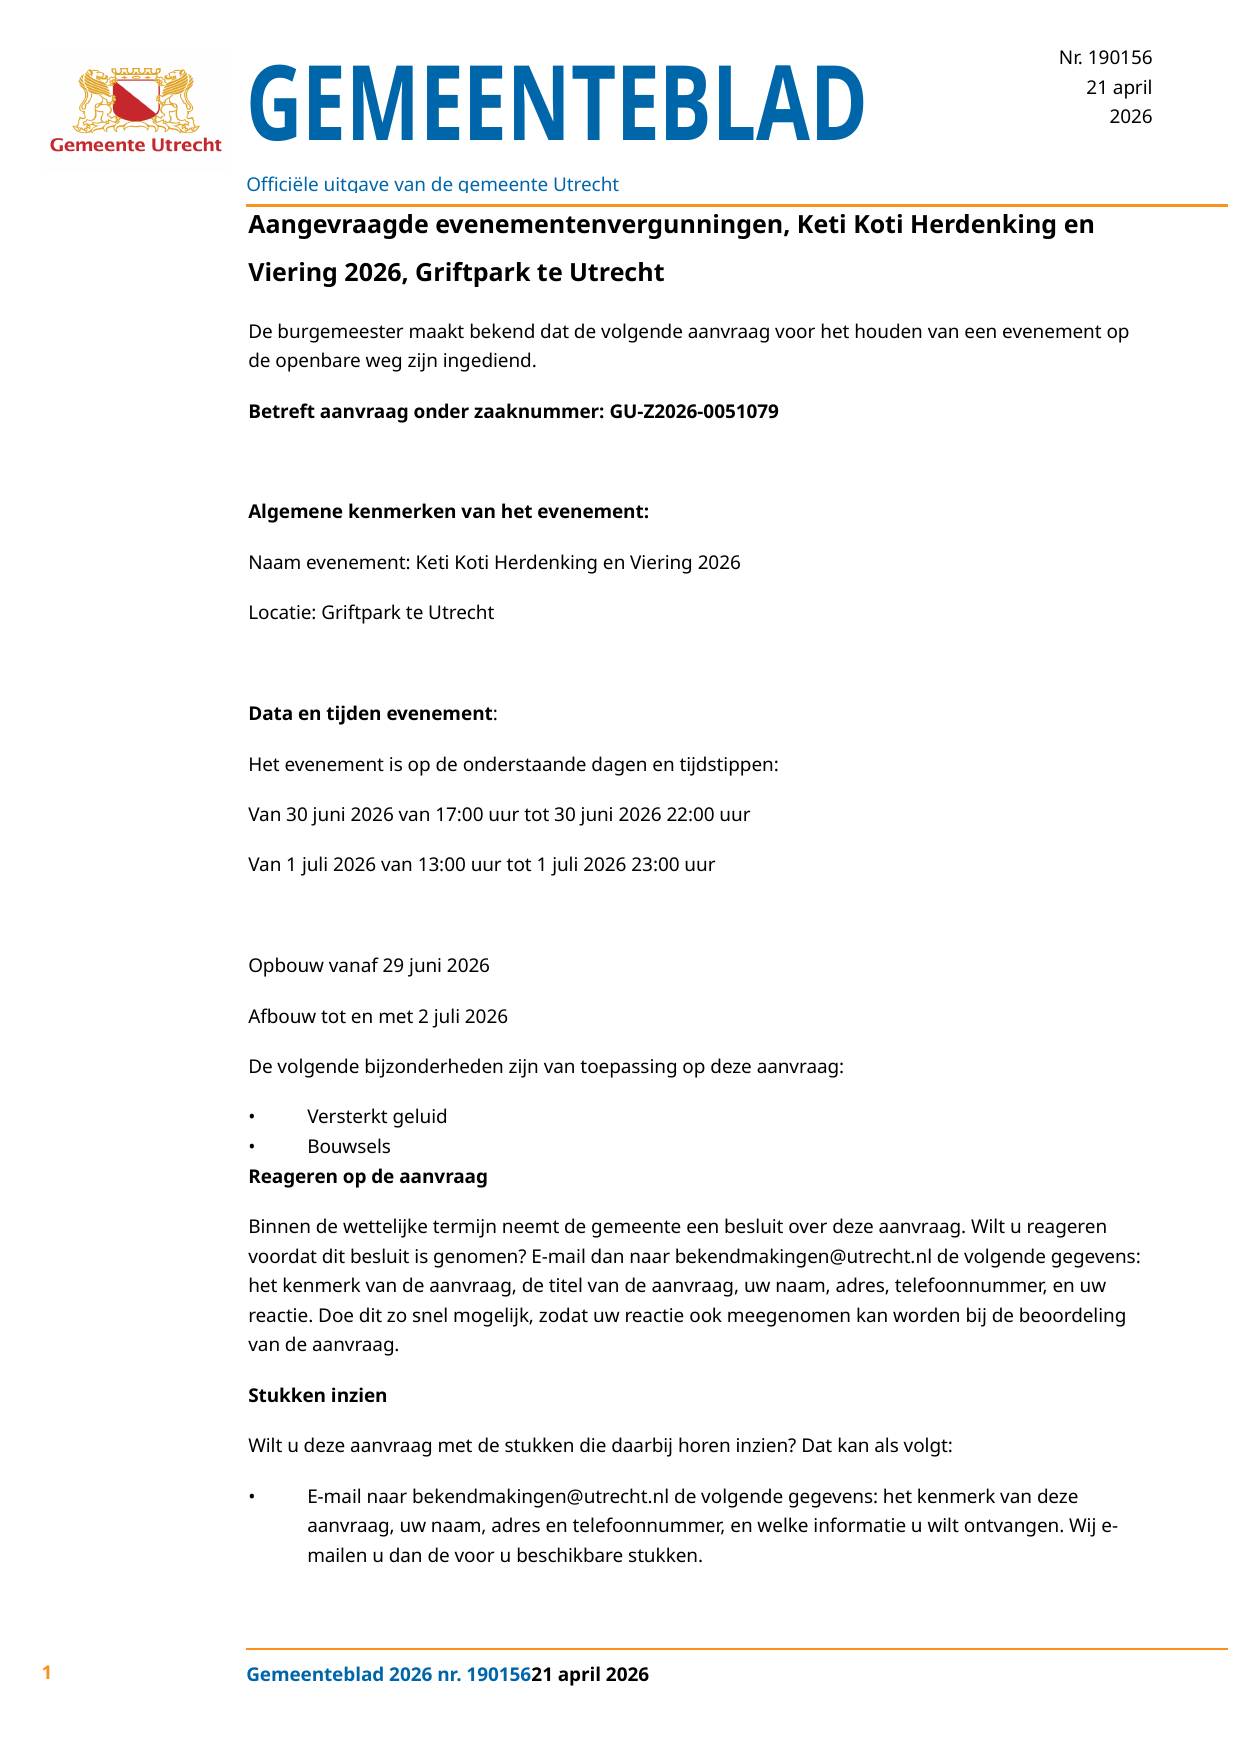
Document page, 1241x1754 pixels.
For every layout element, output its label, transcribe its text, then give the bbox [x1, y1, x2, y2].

text Reageren op de aanvraag [248, 1163, 1152, 1189]
text Van 1 juli 2026 van 13:00 uur tot 1 juli 2026 23:00 uur [248, 852, 1152, 877]
list E-mail naar bekendmakingen@utrecht.nl de volgende gegevens: het kenmerk van deze aanvraag, uw naam, adres en telefoonnummer, en welke informatie u wilt ontvangen. Wij e-mailen u dan de voor u beschikbare stukken. [248, 1483, 1152, 1568]
list Bouwsels [248, 1133, 1152, 1159]
text Het evenement is op de onderstaande dagen en tijdstippen: [248, 751, 1152, 777]
text Aangevraagde evenementenvergunningen, Keti Koti Herdenking en Viering 2026, Griftpark te Utrecht [248, 207, 1152, 288]
text Afbouw tot en met 2 juli 2026 [248, 1003, 1152, 1029]
text Locatie: Griftpark te Utrecht [248, 599, 1152, 625]
text Naam evenement: Keti Koti Herdenking en Viering 2026 [248, 549, 1152, 575]
list Versterkt geluid [248, 1104, 1152, 1129]
text Stukken inzien [248, 1382, 1152, 1408]
text Algemene kenmerken van het evenement: [248, 499, 1152, 524]
picture [41, 47, 231, 172]
text De burgemeester maakt bekend dat de volgende aanvraag voor het houden van een evenement op de openbare weg zijn ingediend. [248, 318, 1152, 373]
text Van 30 juni 2026 van 17:00 uur tot 30 juni 2026 22:00 uur [248, 801, 1152, 827]
text Data en tijden evenement: [248, 700, 1152, 726]
text Binnen de wettelijke termijn neemt de gemeente een besluit over deze aanvraag. Wilt u reageren voordat dit besluit is genomen? E-mail dan naar bekendmakingen@utrecht.nl de volgende gegevens: het kenmerk van de aanvraag, de titel van de aanvraag, uw naam, adres, telefoonnummer, en uw reactie. Doe dit zo snel mogelijk, zodat uw reactie ook meegenomen kan worden bij de beoordeling van de aanvraag. [248, 1213, 1152, 1357]
text Betreft aanvraag onder zaaknummer: GU-Z2026-0051079 [248, 398, 1152, 424]
text Wilt u deze aanvraag met de stukken die daarbij horen inzien? Dat kan als volgt: [248, 1432, 1152, 1458]
text De volgende bijzonderheden zijn van toepassing op deze aanvraag: [248, 1053, 1152, 1079]
text Opbouw vanaf 29 juni 2026 [248, 952, 1152, 978]
